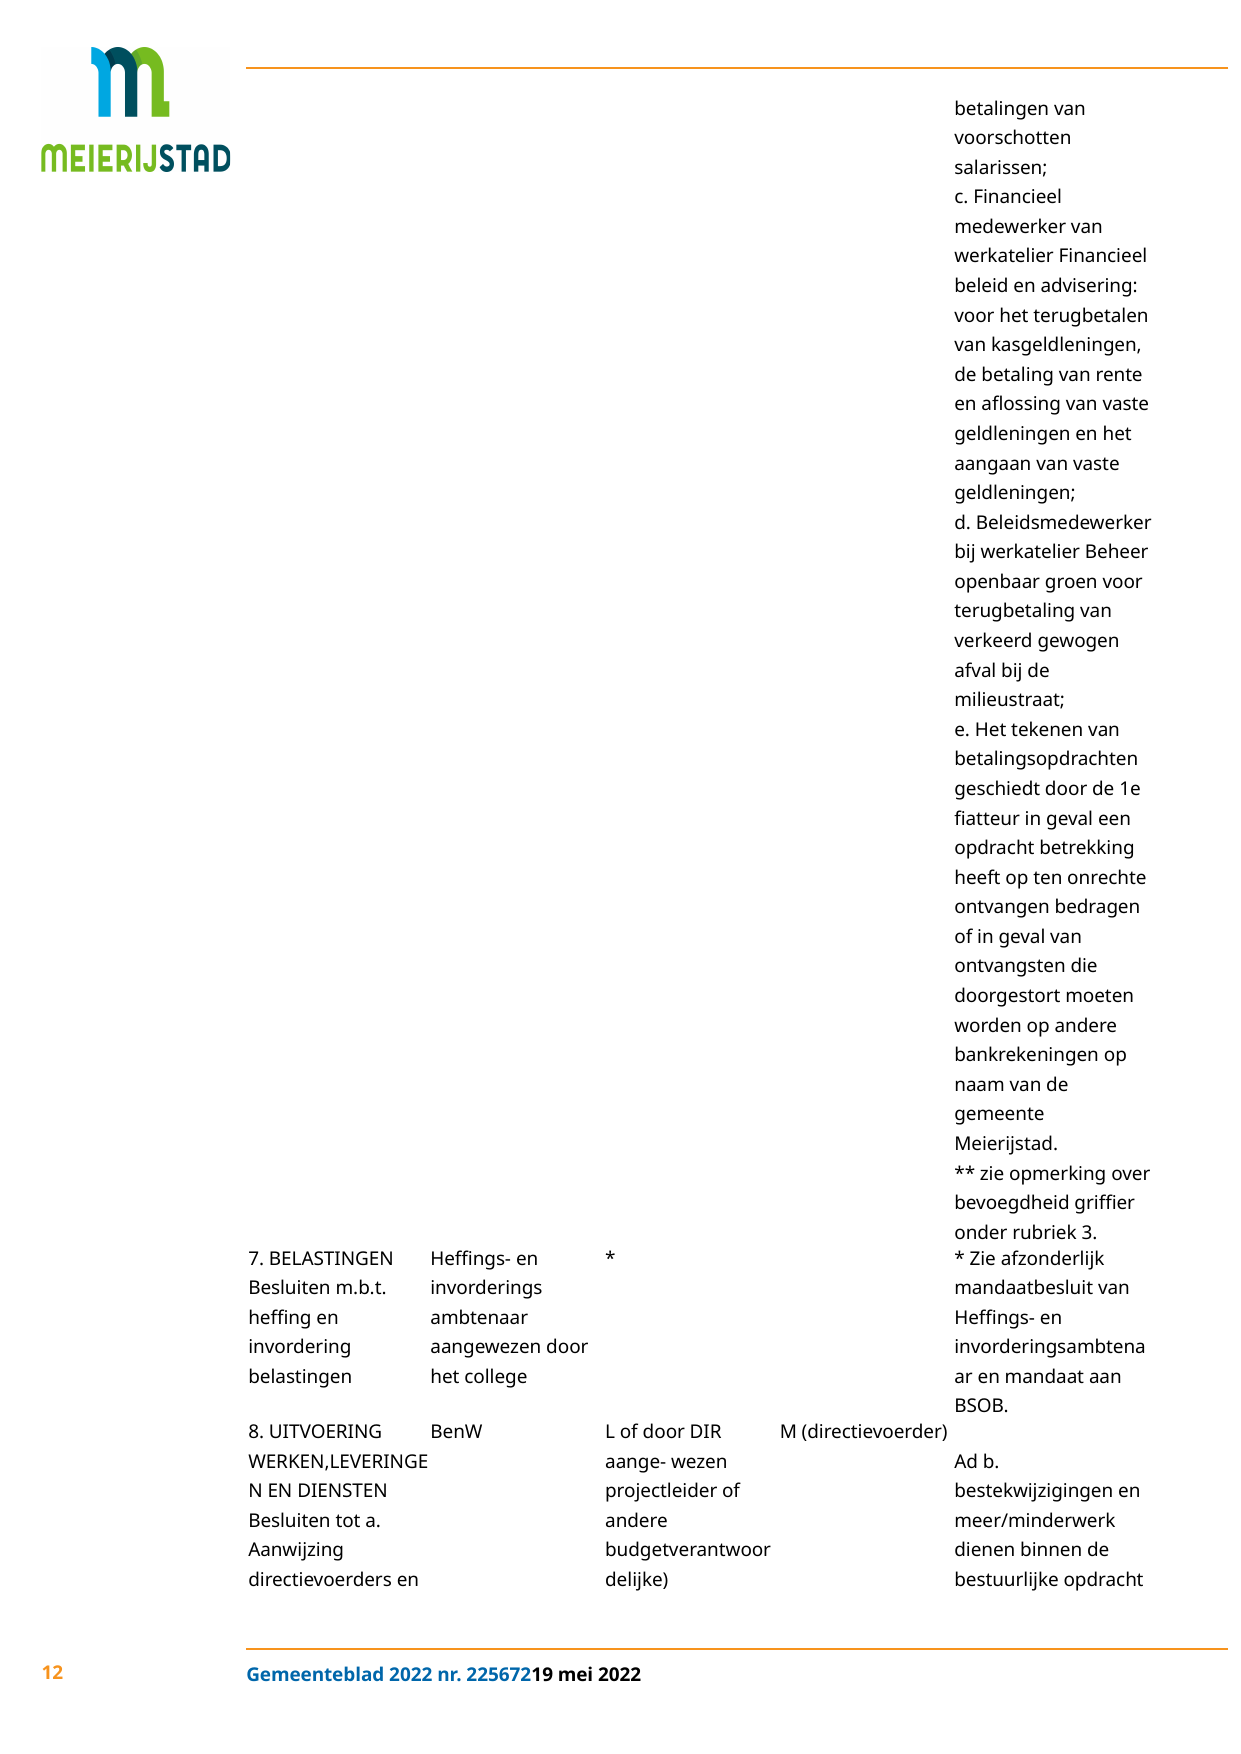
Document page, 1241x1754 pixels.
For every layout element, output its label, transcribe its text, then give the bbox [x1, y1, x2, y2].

table_cell * Zie afzonderlijk mandaatbesluit van Heffings- en invorderingsambtenaar en mandaat aan BSOB. [954, 1245, 1152, 1418]
table_cell 7. BELASTINGEN Besluiten m.b.t. heffing en invordering belastingen [248, 1245, 430, 1418]
table_cell Ad b. bestekwijzigingen en meer/minderwerk dienen binnen de bestuurlijke opdracht [954, 1418, 1152, 1592]
table_cell L of door DIR aange- wezen projectleider of andere budgetverantwoordelijke) [605, 1418, 779, 1592]
table_cell M (directievoerder) [780, 1418, 954, 1592]
table_cell * [605, 1245, 779, 1418]
table_cell BenW [430, 1418, 605, 1592]
table_cell [780, 1245, 954, 1418]
table_cell 8. UITVOERING WERKEN,LEVERINGEN EN DIENSTEN Besluiten tot a. Aanwijzing directievoerders en [248, 1418, 430, 1592]
picture [41, 47, 231, 172]
table_cell Heffings- en invorderings ambtenaar aangewezen door het college [430, 1245, 605, 1418]
table_cell [430, 95, 605, 1245]
table_cell betalingen van voorschotten salarissen; c. Financieel medewerker van werkatelier Financieel beleid en advisering: voor het terugbetalen van kasgeldleningen, de betaling van rente en aflossing van vaste geldleningen en het aangaan van vaste geldleningen; d. Beleidsmedewerker bij werkatelier Beheer openbaar groen voor terugbetaling van verkeerd gewogen afval bij de milieustraat; e. Het tekenen van betalingsopdrachten geschiedt door de 1e fiatteur in geval een opdracht betrekking heeft op ten onrechte ontvangen bedragen of in geval van ontvangsten die doorgestort moeten worden op andere bankrekeningen op naam van de gemeente Meierijstad. ** zie opmerking over bevoegdheid griffier onder rubriek 3. [954, 95, 1152, 1245]
table_cell [605, 95, 779, 1245]
table_cell [780, 95, 954, 1245]
table_cell [248, 95, 430, 1245]
